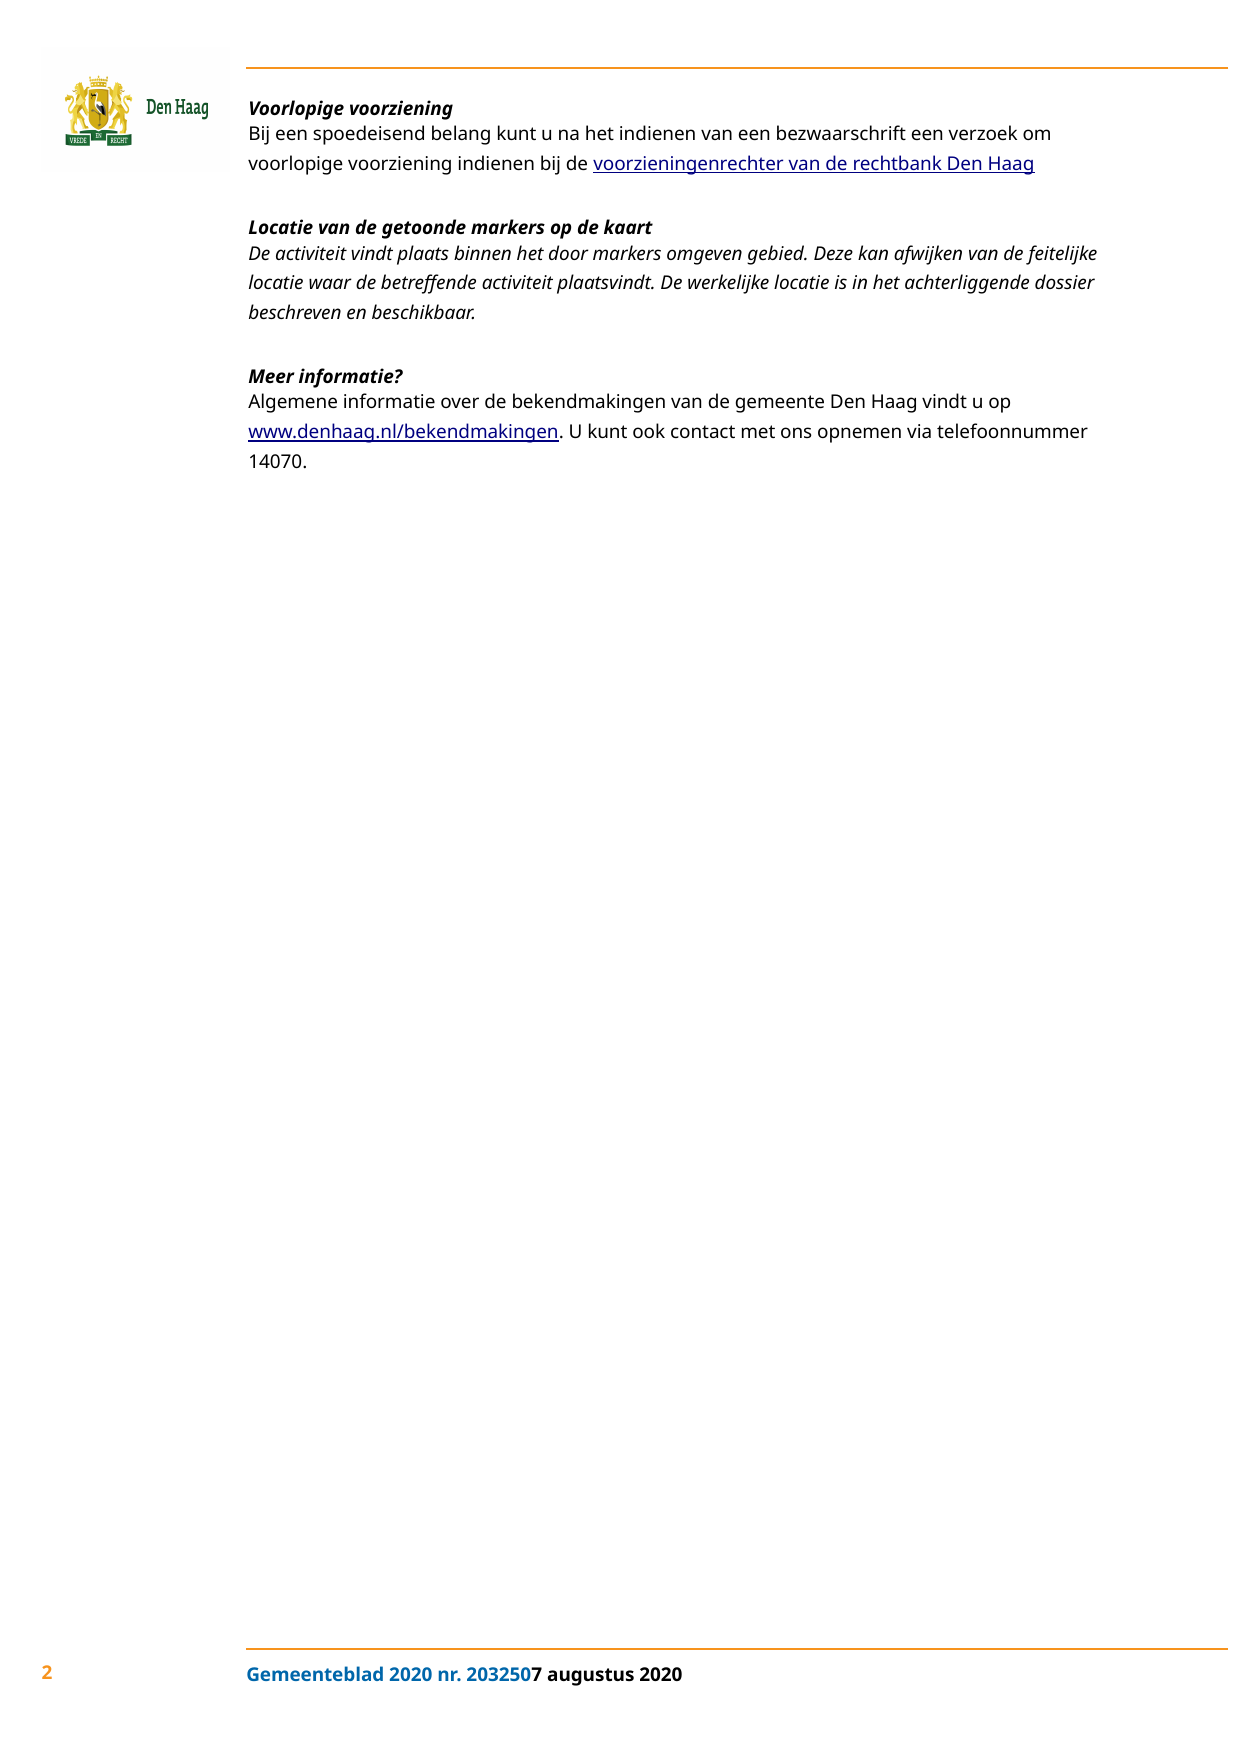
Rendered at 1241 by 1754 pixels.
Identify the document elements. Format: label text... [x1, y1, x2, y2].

picture [41, 47, 231, 172]
text Voorlopige voorziening [248, 95, 1152, 121]
text De activiteit vindt plaats binnen het door markers omgeven gebied. Deze kan afwijken van de feitelijke locatie waar de betreffende activiteit plaatsvindt. De werkelijke locatie is in het achterliggende dossier beschreven en beschikbaar. [248, 240, 1152, 325]
text Algemene informatie over de bekendmakingen van de gemeente Den Haag vindt u op www.denhaag.nl/bekendmakingen. U kunt ook contact met ons opnemen via telefoonnummer 14070. [248, 389, 1152, 473]
text Meer informatie? [248, 363, 1152, 389]
text Bij een spoedeisend belang kunt u na het indienen van een bezwaarschrift een verzoek om voorlopige voorziening indienen bij de voorzieningenrechter van de rechtbank Den Haag [248, 121, 1152, 176]
text Locatie van de getoonde markers op de kaart [248, 214, 1152, 240]
